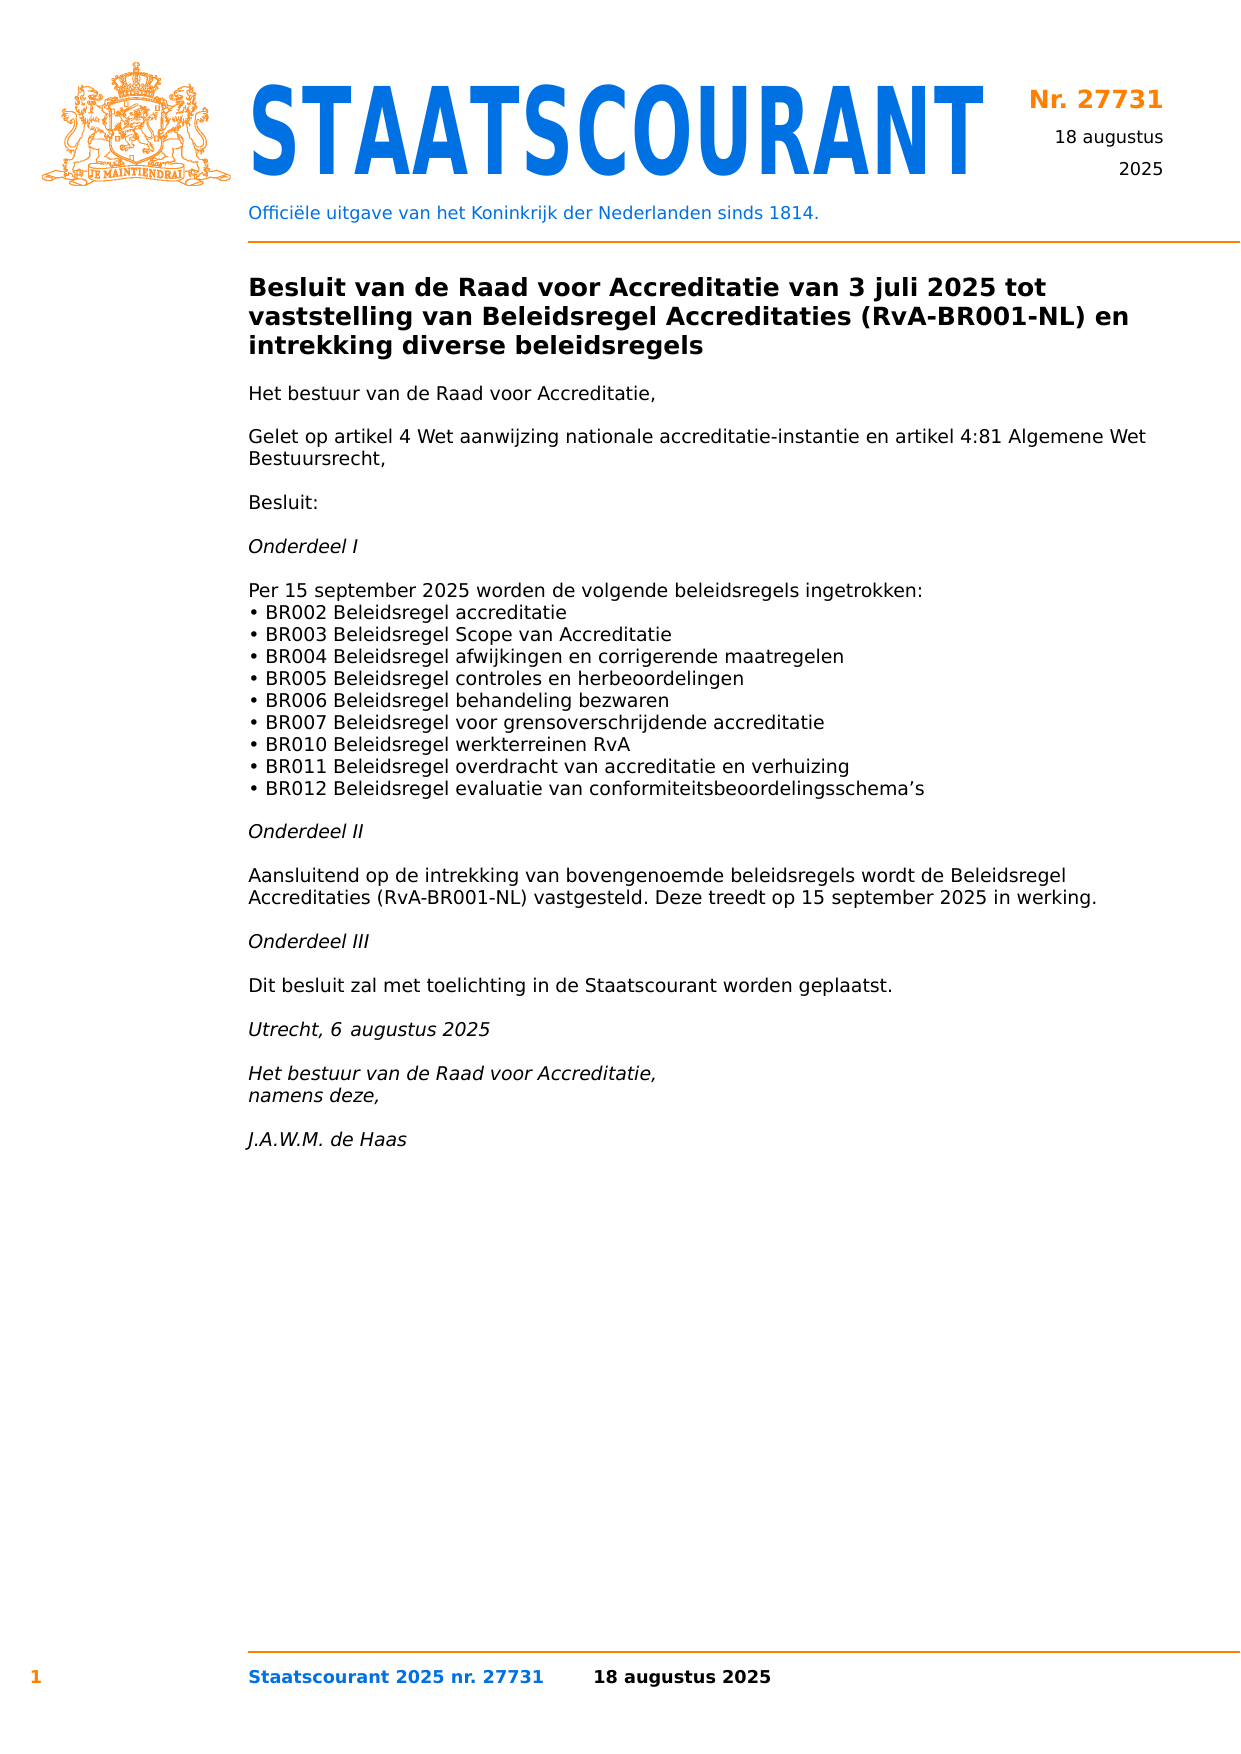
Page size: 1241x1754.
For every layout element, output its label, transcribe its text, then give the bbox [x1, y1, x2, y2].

text Utrecht, 6 augustus 2025 [248, 1019, 1163, 1041]
table_cell 18 augustus [998, 121, 1240, 153]
text • BR002 Beleidsregel accreditatie [248, 602, 1163, 624]
text • BR003 Beleidsregel Scope van Accreditatie [248, 624, 1163, 646]
subtitle Onderdeel I [248, 536, 1163, 558]
text • BR011 Beleidsregel overdracht van accreditatie en verhuizing [248, 756, 1163, 778]
text • BR010 Beleidsregel werkterreinen RvA [248, 734, 1163, 756]
table_header STAATSCOURANT [248, 62, 998, 203]
table_header [25, 62, 248, 241]
text Per 15 september 2025 worden de volgende beleidsregels ingetrokken: [248, 580, 1163, 602]
table_cell 2025 [998, 153, 1240, 203]
subtitle Onderdeel II [248, 821, 1163, 843]
text • BR007 Beleidsregel voor grensoverschrijdende accreditatie [248, 712, 1163, 734]
subtitle Besluit van de Raad voor Accreditatie van 3 juli 2025 tot vaststelling van Beleidsregel Accreditaties (RvA-BR001-NL) en intrekking diverse beleidsregels [248, 273, 1163, 361]
table_cell Officiële uitgave van het Koninkrijk der Nederlanden sinds 1814. [248, 203, 1240, 241]
text Het bestuur van de Raad voor Accreditatie, namens deze, J.A.W.M. de Haas [248, 1063, 1163, 1151]
text Het bestuur van de Raad voor Accreditatie, [248, 382, 1163, 404]
text • BR004 Beleidsregel afwijkingen en corrigerende maatregelen [248, 646, 1163, 668]
text • BR006 Beleidsregel behandeling bezwaren [248, 690, 1163, 712]
subtitle Onderdeel III [248, 931, 1163, 953]
text Gelet op artikel 4 Wet aanwijzing nationale accreditatie-instantie en artikel 4:81 Algemene Wet Bestuursrecht, [248, 426, 1163, 470]
text Besluit: [248, 492, 1163, 514]
text Aansluitend op de intrekking van bovengenoemde beleidsregels wordt de Beleidsregel Accreditaties (RvA-BR001-NL) vastgesteld. Deze treedt op 15 september 2025 in werking. [248, 865, 1163, 909]
text Dit besluit zal met toelichting in de Staatscourant worden geplaatst. [248, 975, 1163, 997]
text • BR012 Beleidsregel evaluatie van conformiteitsbeoordelingsschema’s [248, 778, 1163, 799]
table_header Nr. 27731 [998, 62, 1240, 121]
picture [41, 62, 231, 186]
text • BR005 Beleidsregel controles en herbeoordelingen [248, 668, 1163, 690]
